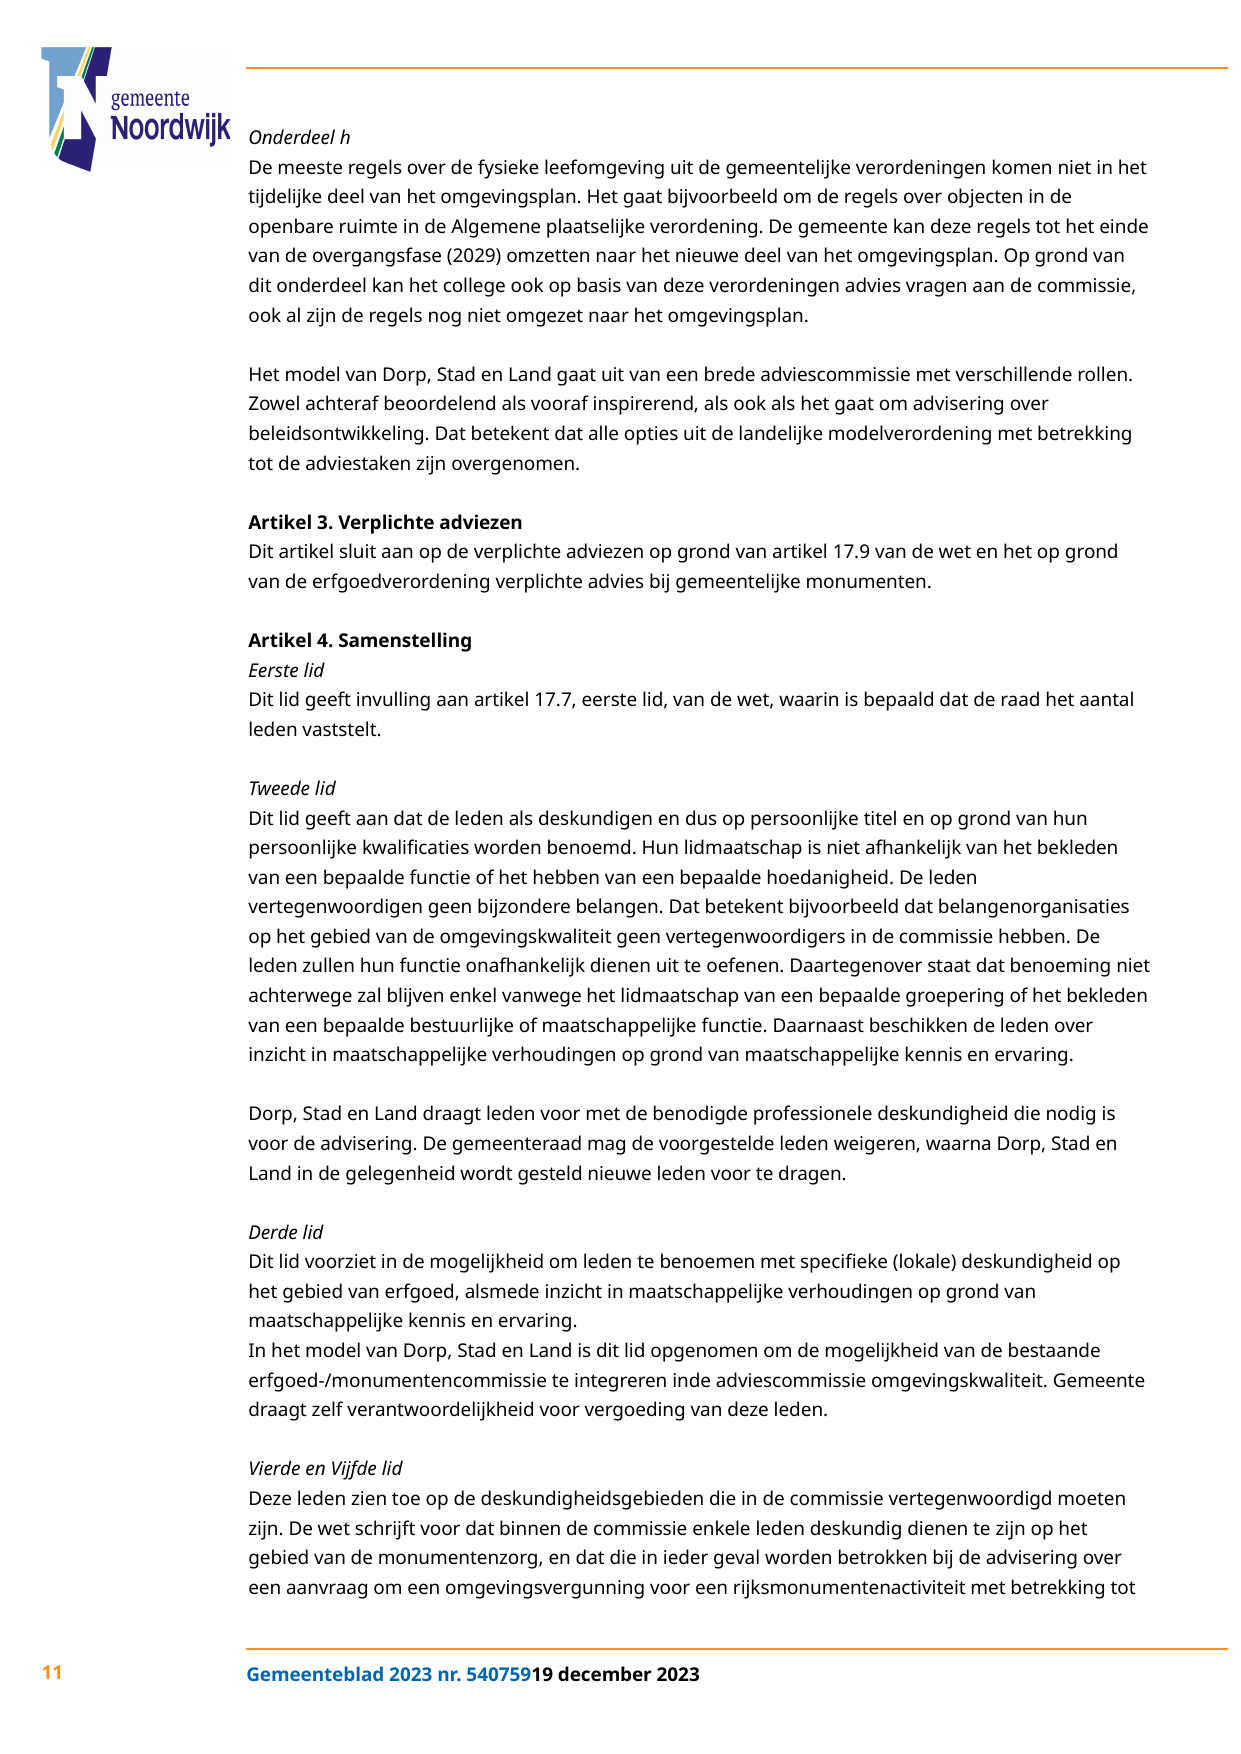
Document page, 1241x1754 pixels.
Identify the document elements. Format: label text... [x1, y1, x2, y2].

text De meeste regels over de fysieke leefomgeving uit de gemeentelijke verordeningen komen niet in het tijdelijke deel van het omgevingsplan. Het gaat bijvoorbeeld om de regels over objecten in de openbare ruimte in de Algemene plaatselijke verordening. De gemeente kan deze regels tot het einde van de overgangsfase (2029) omzetten naar het nieuwe deel van het omgevingsplan. Op grond van dit onderdeel kan het college ook op basis van deze verordeningen advies vragen aan de commissie, ook al zijn de regels nog niet omgezet naar het omgevingsplan. [248, 154, 1152, 328]
text Derde lid [248, 1219, 1152, 1245]
text Artikel 4. Samenstelling [248, 627, 1152, 653]
text Dit lid voorziet in de mogelijkheid om leden te benoemen met specifieke (lokale) deskundigheid op het gebied van erfgoed, alsmede inzicht in maatschappelijke verhoudingen op grond van maatschappelijke kennis en ervaring. [248, 1248, 1152, 1333]
text Het model van Dorp, Stad en Land gaat uit van een brede adviescommissie met verschillende rollen. Zowel achteraf beoordelend als vooraf inspirerend, als ook als het gaat om advisering over beleidsontwikkeling. Dat betekent dat alle opties uit de landelijke modelverordening met betrekking tot de adviestaken zijn overgenomen. [248, 361, 1152, 476]
picture [41, 47, 231, 172]
text Deze leden zien toe op de deskundigheidsgebieden die in de commissie vertegenwoordigd moeten zijn. De wet schrijft voor dat binnen de commissie enkele leden deskundig dienen te zijn op het gebied van de monumentenzorg, en dat die in ieder geval worden betrokken bij de advisering over een aanvraag om een omgevingsvergunning voor een rijksmonumentenactiviteit met betrekking tot [248, 1485, 1152, 1600]
text Dit lid geeft aan dat de leden als deskundigen en dus op persoonlijke titel en op grond van hun persoonlijke kwalificaties worden benoemd. Hun lidmaatschap is niet afhankelijk van het bekleden van een bepaalde functie of het hebben van een bepaalde hoedanigheid. De leden vertegenwoordigen geen bijzondere belangen. Dat betekent bijvoorbeeld dat belangenorganisaties op het gebied van de omgevingskwaliteit geen vertegenwoordigers in de commissie hebben. De leden zullen hun functie onafhankelijk dienen uit te oefenen. Daartegenover staat dat benoeming niet achterwege zal blijven enkel vanwege het lidmaatschap van een bepaalde groepering of het bekleden van een bepaalde bestuurlijke of maatschappelijke functie. Daarnaast beschikken de leden over inzicht in maatschappelijke verhoudingen op grond van maatschappelijke kennis en ervaring. [248, 805, 1152, 1067]
text Onderdeel h [248, 124, 1152, 150]
text Dorp, Stad en Land draagt leden voor met de benodigde professionele deskundigheid die nodig is voor de advisering. De gemeenteraad mag de voorgestelde leden weigeren, waarna Dorp, Stad en Land in de gelegenheid wordt gesteld nieuwe leden voor te dragen. [248, 1101, 1152, 1186]
text In het model van Dorp, Stad en Land is dit lid opgenomen om de mogelijkheid van de bestaande erfgoed-/monumentencommissie te integreren inde adviescommissie omgevingskwaliteit. Gemeente draagt zelf verantwoordelijkheid voor vergoeding van deze leden. [248, 1337, 1152, 1422]
text Eerste lid [248, 657, 1152, 683]
text Dit artikel sluit aan op de verplichte adviezen op grond van artikel 17.9 van de wet en het op grond van de erfgoedverordening verplichte advies bij gemeentelijke monumenten. [248, 538, 1152, 594]
text Vierde en Vijfde lid [248, 1456, 1152, 1481]
text Dit lid geeft invulling aan artikel 17.7, eerste lid, van de wet, waarin is bepaald dat de raad het aantal leden vaststelt. [248, 686, 1152, 742]
text Tweede lid [248, 775, 1152, 801]
text Artikel 3. Verplichte adviezen [248, 509, 1152, 535]
